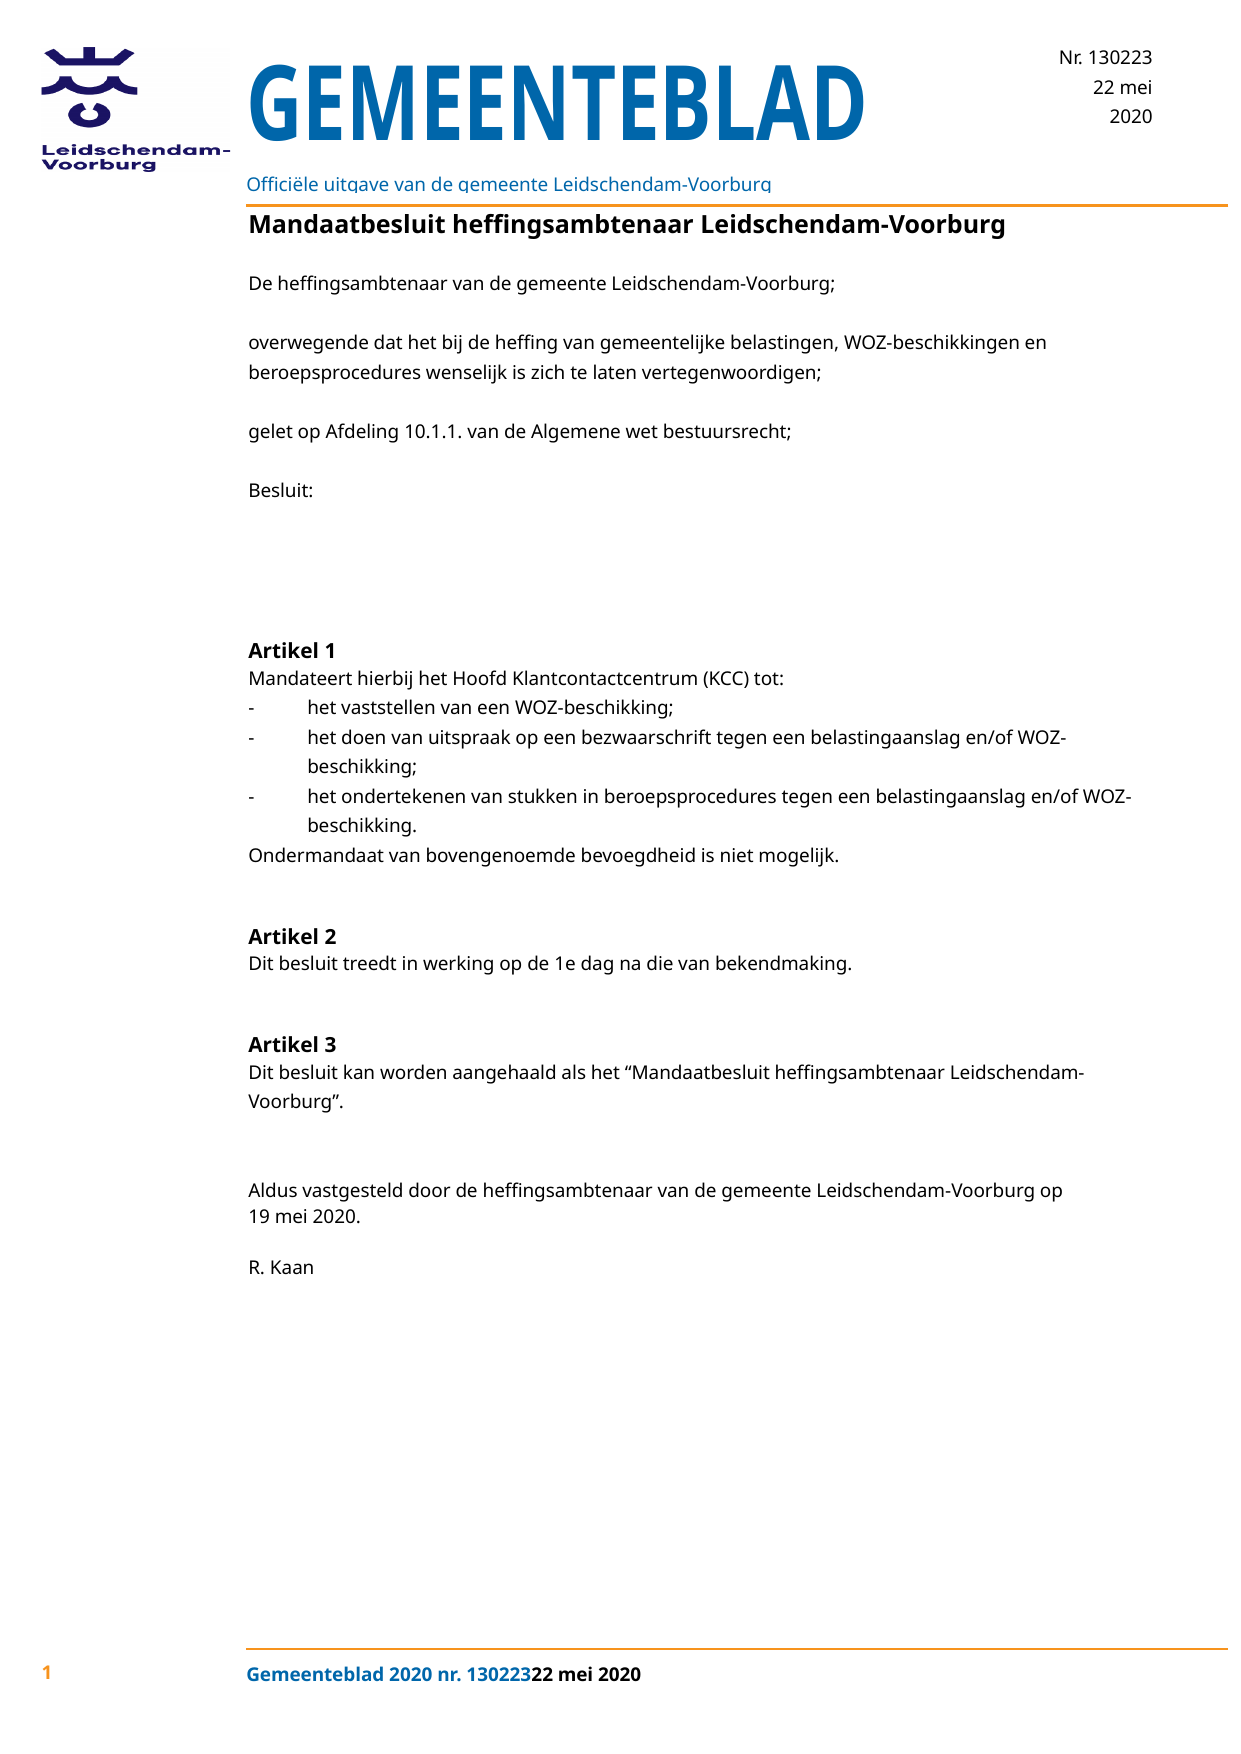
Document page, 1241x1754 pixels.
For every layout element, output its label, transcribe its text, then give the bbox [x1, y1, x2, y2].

text R. Kaan [248, 1254, 1152, 1280]
text Artikel 2 [248, 922, 1152, 951]
list het ondertekenen van stukken in beroepsprocedures tegen een belastingaanslag en/of WOZ-beschikking. [248, 783, 1152, 838]
text Ondermandaat van bovengenoemde bevoegdheid is niet mogelijk. [248, 842, 1152, 868]
text overwegende dat het bij de heffing van gemeentelijke belastingen, WOZ-beschikkingen en beroepsprocedures wenselijk is zich te laten vertegenwoordigen; [248, 329, 1152, 385]
list het vaststellen van een WOZ-beschikking; [248, 694, 1152, 720]
text Mandaatbesluit heffingsambtenaar Leidschendam-Voorburg [248, 207, 1152, 241]
text Aldus vastgesteld door de heffingsambtenaar van de gemeente Leidschendam-Voorburg op [248, 1177, 1152, 1203]
picture [41, 47, 231, 172]
text 19 mei 2020. [248, 1203, 1152, 1229]
text De heffingsambtenaar van de gemeente Leidschendam-Voorburg; [248, 270, 1152, 296]
text Artikel 3 [248, 1031, 1152, 1059]
text Besluit: [248, 477, 1152, 503]
list het doen van uitspraak op een bezwaarschrift tegen een belastingaanslag en/of WOZ- beschikking; [248, 724, 1152, 779]
text Artikel 1 [248, 636, 1152, 665]
text gelet op Afdeling 10.1.1. van de Algemene wet bestuursrecht; [248, 418, 1152, 444]
text Dit besluit treedt in werking op de 1e dag na die van bekendmaking. [248, 951, 1152, 976]
text Dit besluit kan worden aangehaald als het “Mandaatbesluit heffingsambtenaar Leidschendam-Voorburg”. [248, 1059, 1152, 1114]
text Mandateert hierbij het Hoofd Klantcontactcentrum (KCC) tot: [248, 665, 1152, 690]
